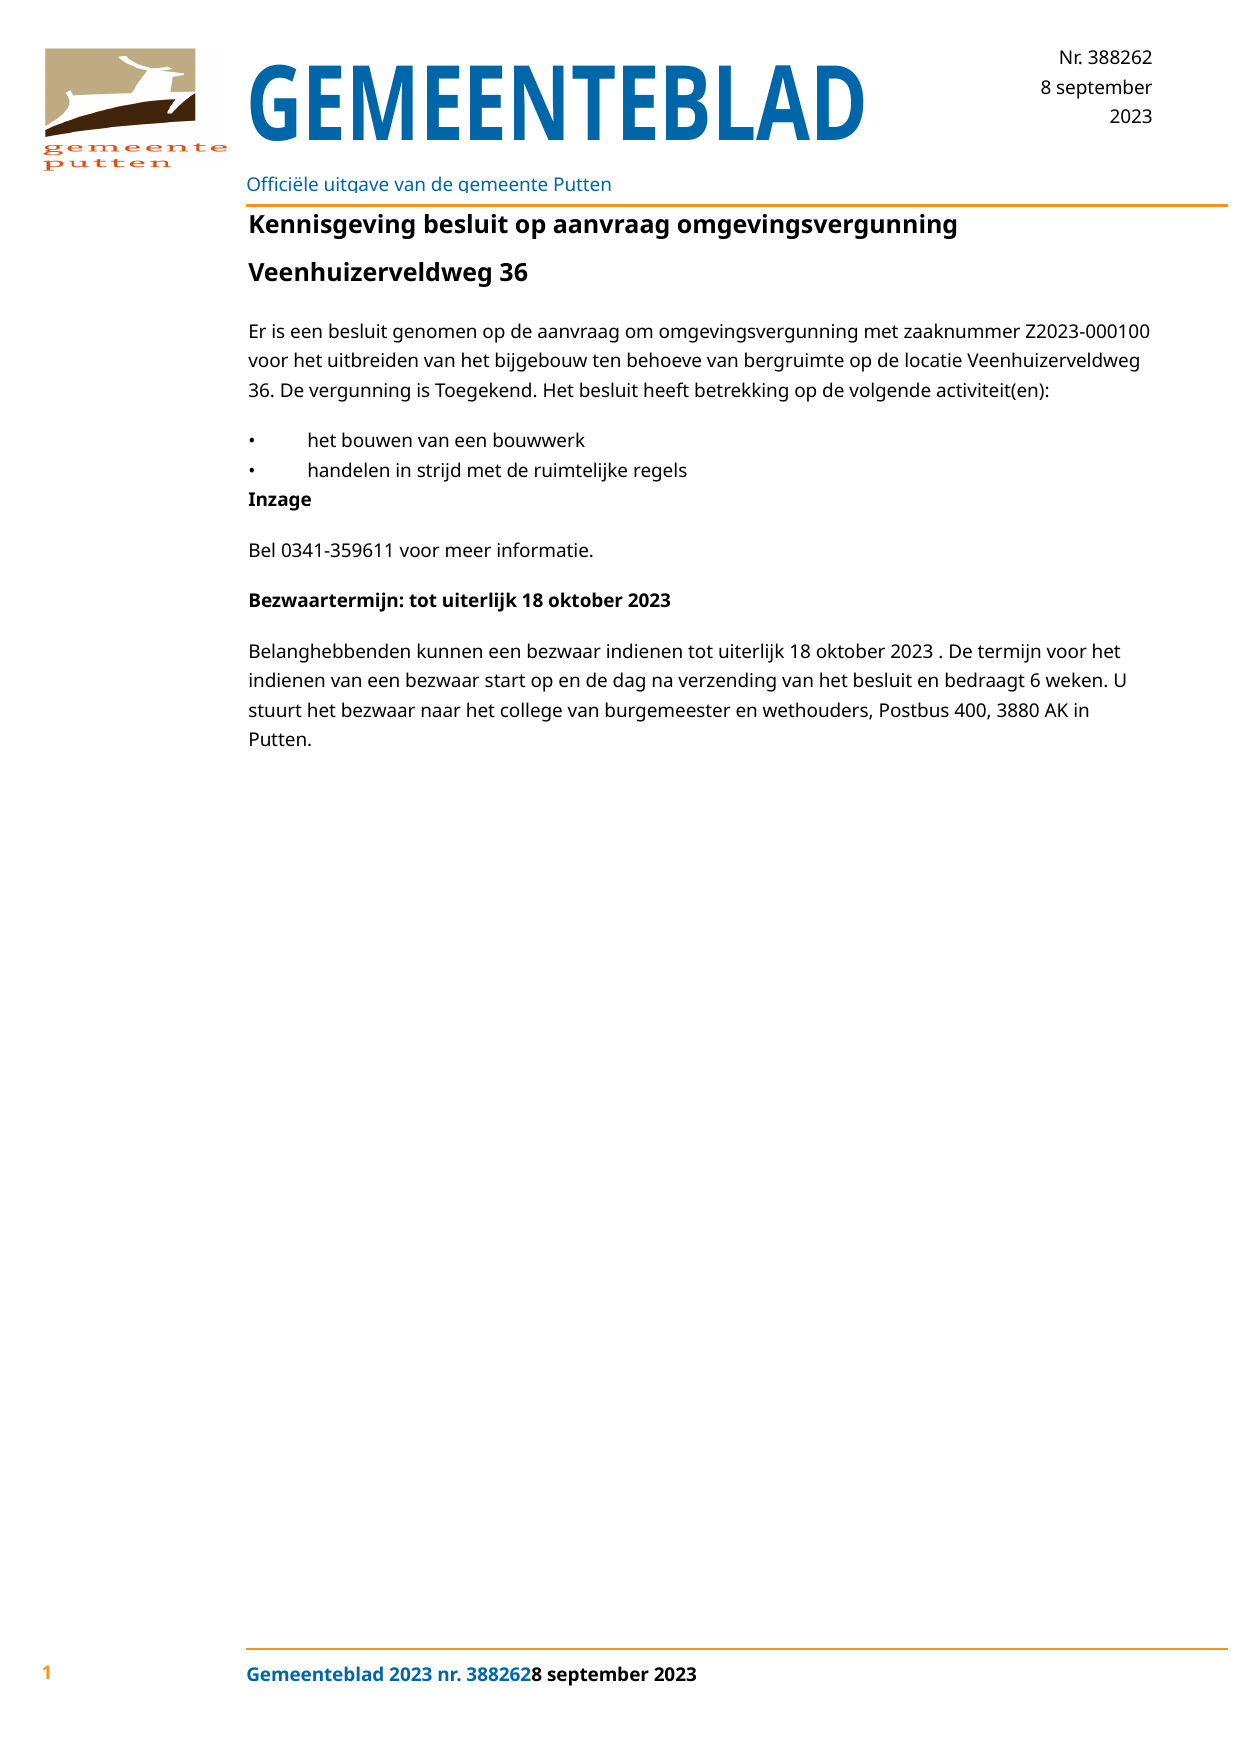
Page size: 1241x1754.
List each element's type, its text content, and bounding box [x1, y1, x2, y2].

text Bezwaartermijn: tot uiterlijk 18 oktober 2023 [248, 587, 1152, 613]
text Belanghebbenden kunnen een bezwaar indienen tot uiterlijk 18 oktober 2023 . De termijn voor het indienen van een bezwaar start op en de dag na verzending van het besluit en bedraagt 6 weken. U stuurt het bezwaar naar het college van burgemeester en wethouders, Postbus 400, 3880 AK in Putten. [248, 638, 1152, 752]
text Kennisgeving besluit op aanvraag omgevingsvergunning Veenhuizerveldweg 36 [248, 207, 1152, 288]
list het bouwen van een bouwwerk [248, 427, 1152, 453]
text Er is een besluit genomen op de aanvraag om omgevingsvergunning met zaaknummer Z2023-000100 voor het uitbreiden van het bijgebouw ten behoeve van bergruimte op de locatie Veenhuizerveldweg 36. De vergunning is Toegekend. Het besluit heeft betrekking op de volgende activiteit(en): [248, 318, 1152, 403]
text Inzage [248, 487, 1152, 512]
text Bel 0341-359611 voor meer informatie. [248, 537, 1152, 563]
list handelen in strijd met de ruimtelijke regels [248, 457, 1152, 483]
picture [41, 47, 231, 172]
